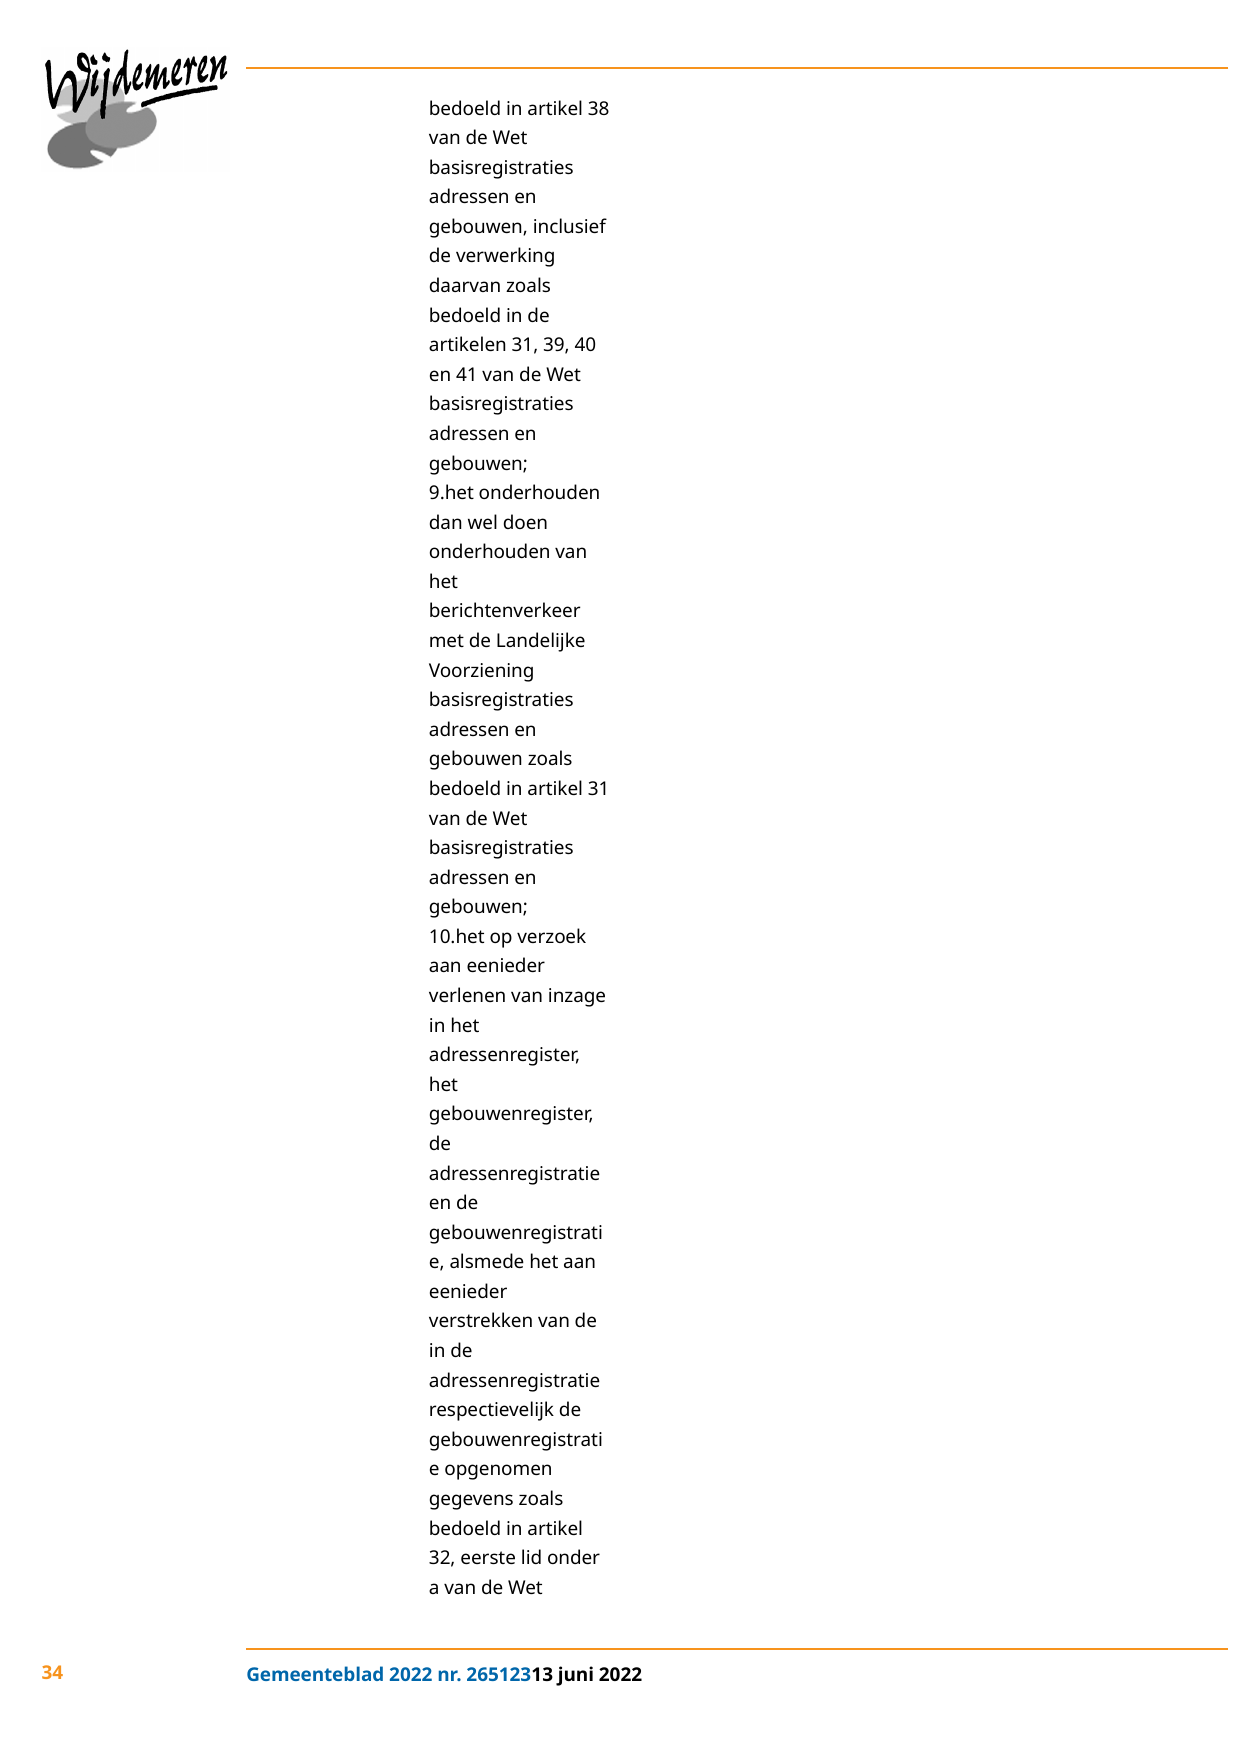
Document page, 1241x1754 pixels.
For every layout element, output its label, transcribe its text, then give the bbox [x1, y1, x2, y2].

table_cell [790, 95, 971, 1600]
table_cell [609, 95, 790, 1600]
table_cell [971, 95, 1152, 1600]
picture [41, 47, 231, 172]
table_cell bedoeld in artikel 38 van de Wet basisregistraties adressen en gebouwen, inclusief de verwerking daarvan zoals bedoeld in de artikelen 31, 39, 40 en 41 van de Wet basisregistraties adressen en gebouwen; 9.het onderhouden dan wel doen onderhouden van het berichtenverkeer met de Landelijke Voorziening basisregistraties adressen en gebouwen zoals bedoeld in artikel 31 van de Wet basisregistraties adressen en gebouwen; 10.het op verzoek aan eenieder verlenen van inzage in het adressenregister, het gebouwenregister, de adressenregistratie en de gebouwenregistratie, alsmede het aan eenieder verstrekken van de in de adressenregistratie respectievelijk de gebouwenregistratie opgenomen gegevens zoals bedoeld in artikel 32, eerste lid onder a van de Wet [429, 95, 609, 1600]
table_cell [248, 95, 429, 1600]
